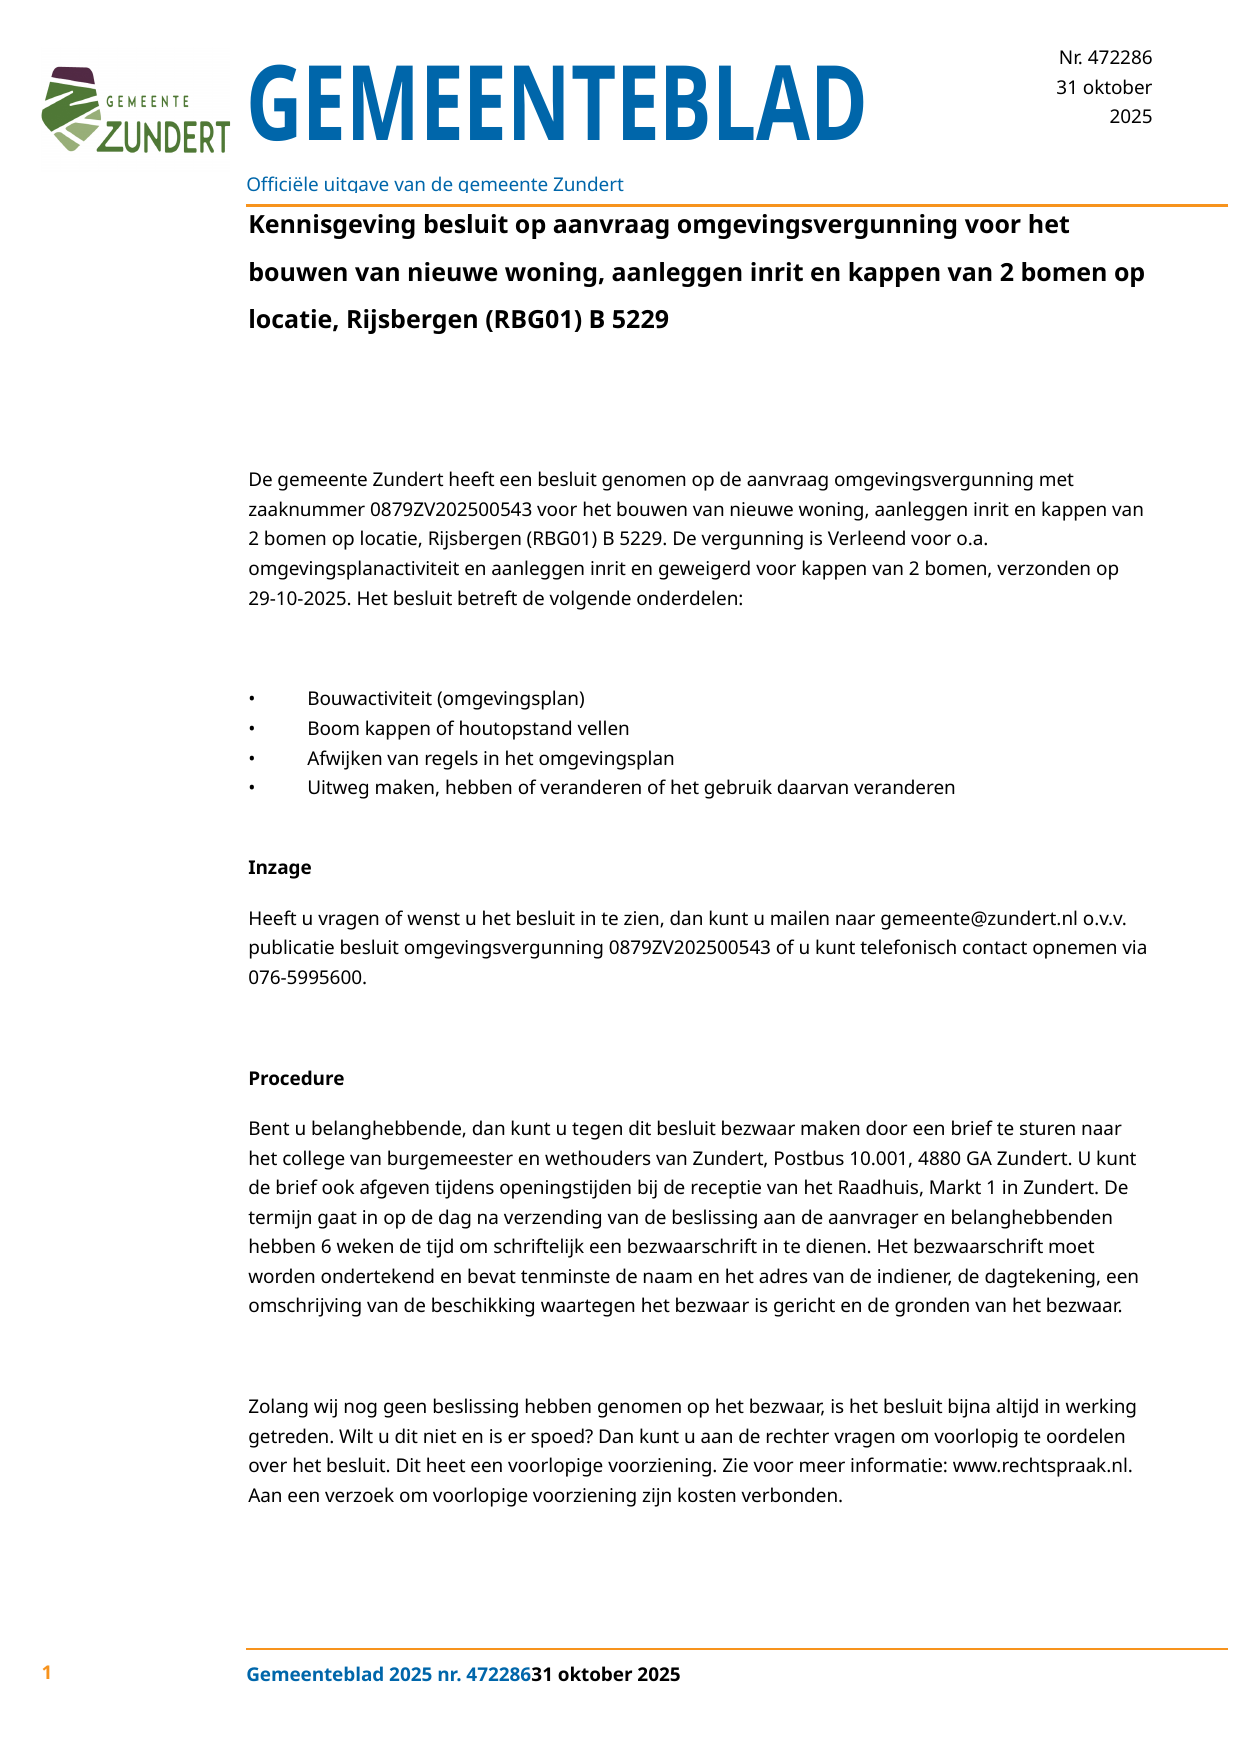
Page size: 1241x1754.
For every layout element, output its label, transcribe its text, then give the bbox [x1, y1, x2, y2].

list Bouwactiviteit (omgevingsplan) [248, 686, 1152, 711]
text Bent u belanghebbende, dan kunt u tegen dit besluit bezwaar maken door een brief te sturen naar het college van burgemeester en wethouders van Zundert, Postbus 10.001, 4880 GA Zundert. U kunt de brief ook afgeven tijdens openingstijden bij de receptie van het Raadhuis, Markt 1 in Zundert. De termijn gaat in op de dag na verzending van de beslissing aan de aanvrager en belanghebbenden hebben 6 weken de tijd om schriftelijk een bezwaarschrift in te dienen. Het bezwaarschrift moet worden ondertekend en bevat tenminste de naam en het adres van de indiener, de dagtekening, een omschrijving van de beschikking waartegen het bezwaar is gericht en de gronden van het bezwaar. [248, 1115, 1152, 1318]
list Afwijken van regels in het omgevingsplan [248, 745, 1152, 770]
text Kennisgeving besluit op aanvraag omgevingsvergunning voor het bouwen van nieuwe woning, aanleggen inrit en kappen van 2 bomen op locatie, Rijsbergen (RBG01) B 5229 [248, 207, 1152, 336]
list Boom kappen of houtopstand vellen [248, 715, 1152, 741]
list Uitweg maken, hebben of veranderen of het gebruik daarvan veranderen [248, 774, 1152, 800]
picture [41, 47, 231, 172]
text Heeft u vragen of wenst u het besluit in te zien, dan kunt u mailen naar gemeente@zundert.nl o.v.v. publicatie besluit omgevingsvergunning 0879ZV202500543 of u kunt telefonisch contact opnemen via 076-5995600. [248, 905, 1152, 989]
text Procedure [248, 1065, 1152, 1090]
text Inzage [248, 854, 1152, 880]
text De gemeente Zundert heeft een besluit genomen op de aanvraag omgevingsvergunning met zaaknummer 0879ZV202500543 voor het bouwen van nieuwe woning, aanleggen inrit en kappen van 2 bomen op locatie, Rijsbergen (RBG01) B 5229. De vergunning is Verleend voor o.a. omgevingsplanactiviteit en aanleggen inrit en geweigerd voor kappen van 2 bomen, verzonden op 29-10-2025. Het besluit betreft de volgende onderdelen: [248, 466, 1152, 610]
text Zolang wij nog geen beslissing hebben genomen op het bezwaar, is het besluit bijna altijd in werking getreden. Wilt u dit niet en is er spoed? Dan kunt u aan de rechter vragen om voorlopig te oordelen over het besluit. Dit heet een voorlopige voorziening. Zie voor meer informatie: www.rechtspraak.nl. Aan een verzoek om voorlopige voorziening zijn kosten verbonden. [248, 1393, 1152, 1508]
